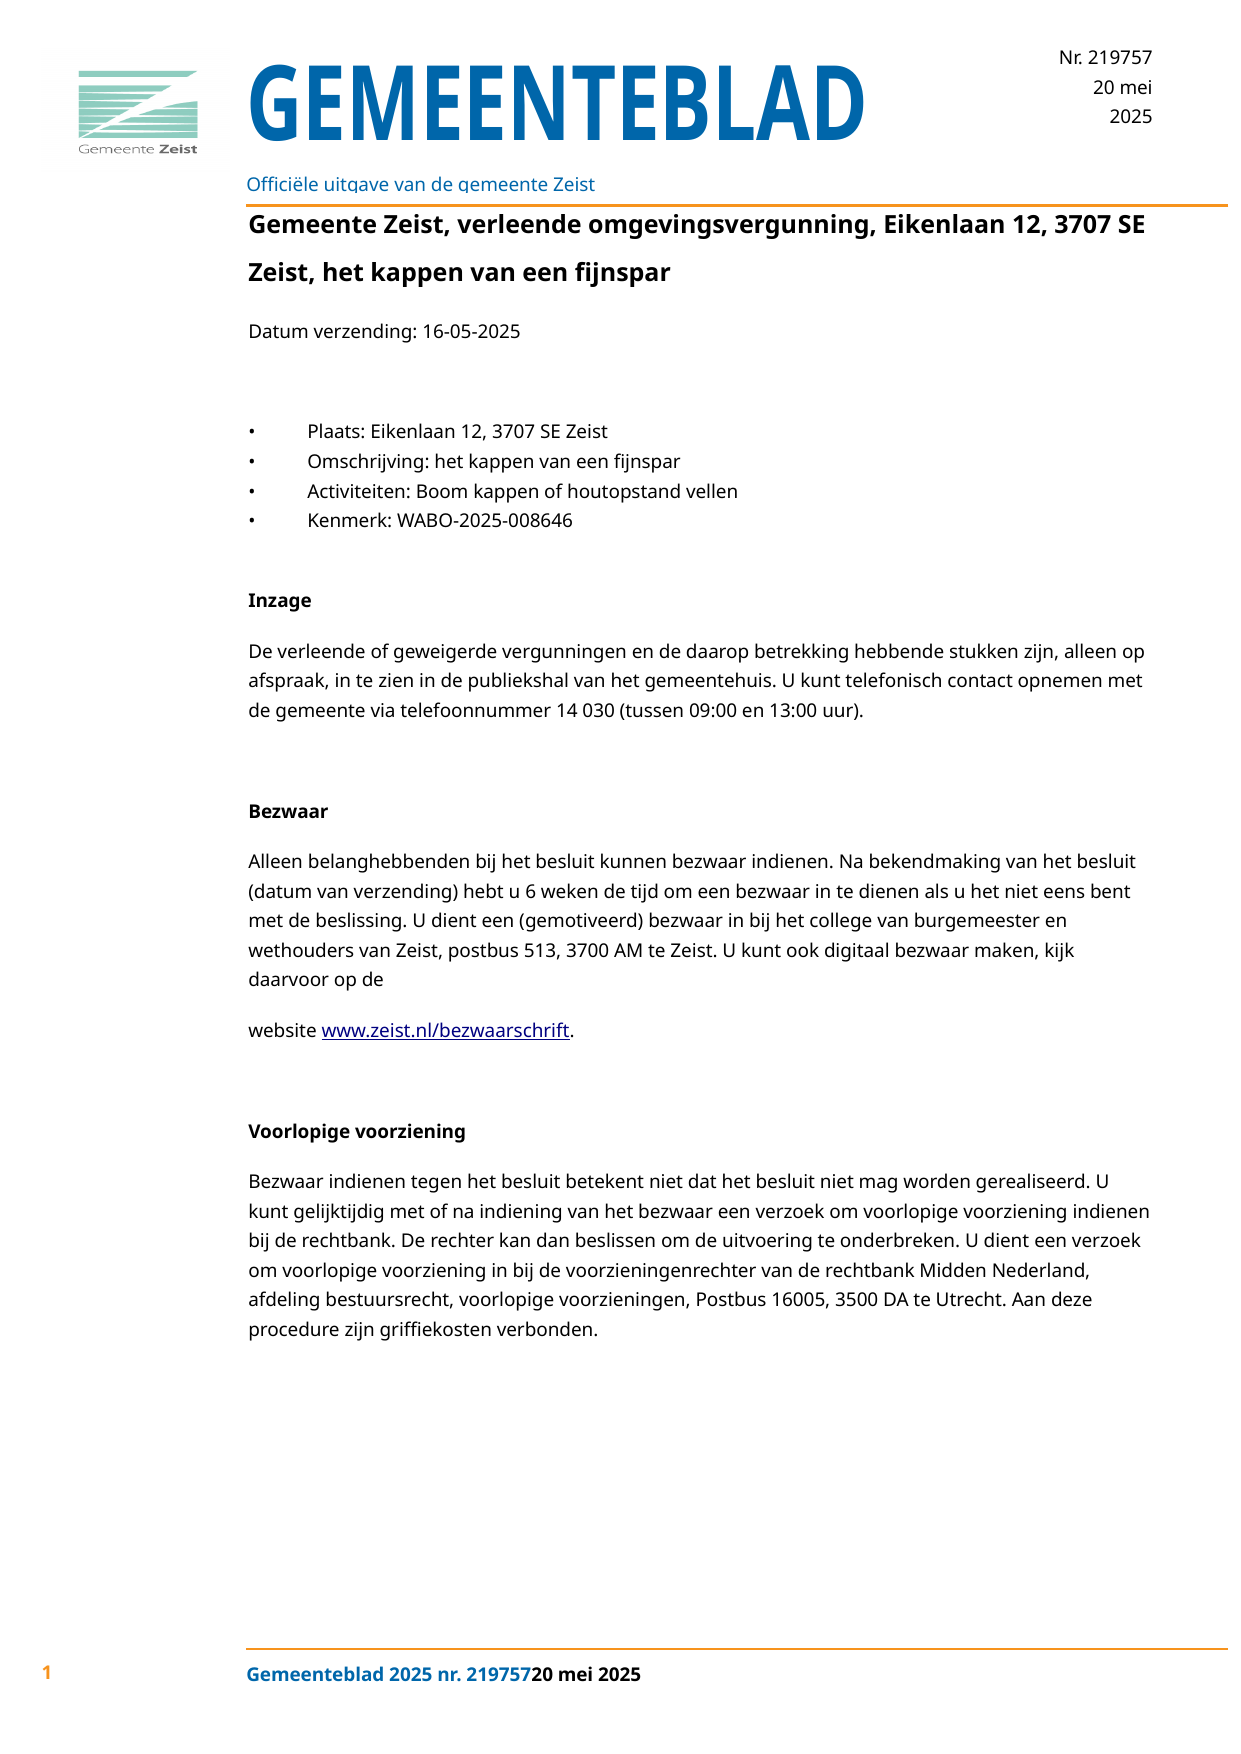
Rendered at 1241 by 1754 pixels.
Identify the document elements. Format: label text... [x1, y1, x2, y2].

text website www.zeist.nl/bezwaarschrift. [248, 1017, 1152, 1043]
text Datum verzending: 16-05-2025 [248, 318, 1152, 344]
list Kenmerk: WABO-2025-008646 [248, 507, 1152, 533]
text Inzage [248, 587, 1152, 613]
text Alleen belanghebbenden bij het besluit kunnen bezwaar indienen. Na bekendmaking van het besluit (datum van verzending) hebt u 6 weken de tijd om een bezwaar in te dienen als u het niet eens bent met de beslissing. U dient een (gemotiveerd) bezwaar in bij het college van burgemeester en wethouders van Zeist, postbus 513, 3700 AM te Zeist. U kunt ook digitaal bezwaar maken, kijk daarvoor op de [248, 848, 1152, 992]
text Voorlopige voorziening [248, 1118, 1152, 1144]
text Gemeente Zeist, verleende omgevingsvergunning, Eikenlaan 12, 3707 SE Zeist, het kappen van een fijnspar [248, 207, 1152, 288]
text Bezwaar [248, 798, 1152, 824]
picture [41, 47, 231, 172]
text Bezwaar indienen tegen het besluit betekent niet dat het besluit niet mag worden gerealiseerd. U kunt gelijktijdig met of na indiening van het bezwaar een verzoek om voorlopige voorziening indienen bij de rechtbank. De rechter kan dan beslissen om de uitvoering te onderbreken. U dient een verzoek om voorlopige voorziening in bij de voorzieningenrechter van de rechtbank Midden Nederland, afdeling bestuursrecht, voorlopige voorzieningen, Postbus 16005, 3500 DA te Utrecht. Aan deze procedure zijn griffiekosten verbonden. [248, 1168, 1152, 1342]
list Plaats: Eikenlaan 12, 3707 SE Zeist [248, 419, 1152, 444]
list Activiteiten: Boom kappen of houtopstand vellen [248, 478, 1152, 504]
text De verleende of geweigerde vergunningen en de daarop betrekking hebbende stukken zijn, alleen op afspraak, in te zien in de publiekshal van het gemeentehuis. U kunt telefonisch contact opnemen met de gemeente via telefoonnummer 14 030 (tussen 09:00 en 13:00 uur). [248, 638, 1152, 723]
list Omschrijving: het kappen van een fijnspar [248, 448, 1152, 474]
